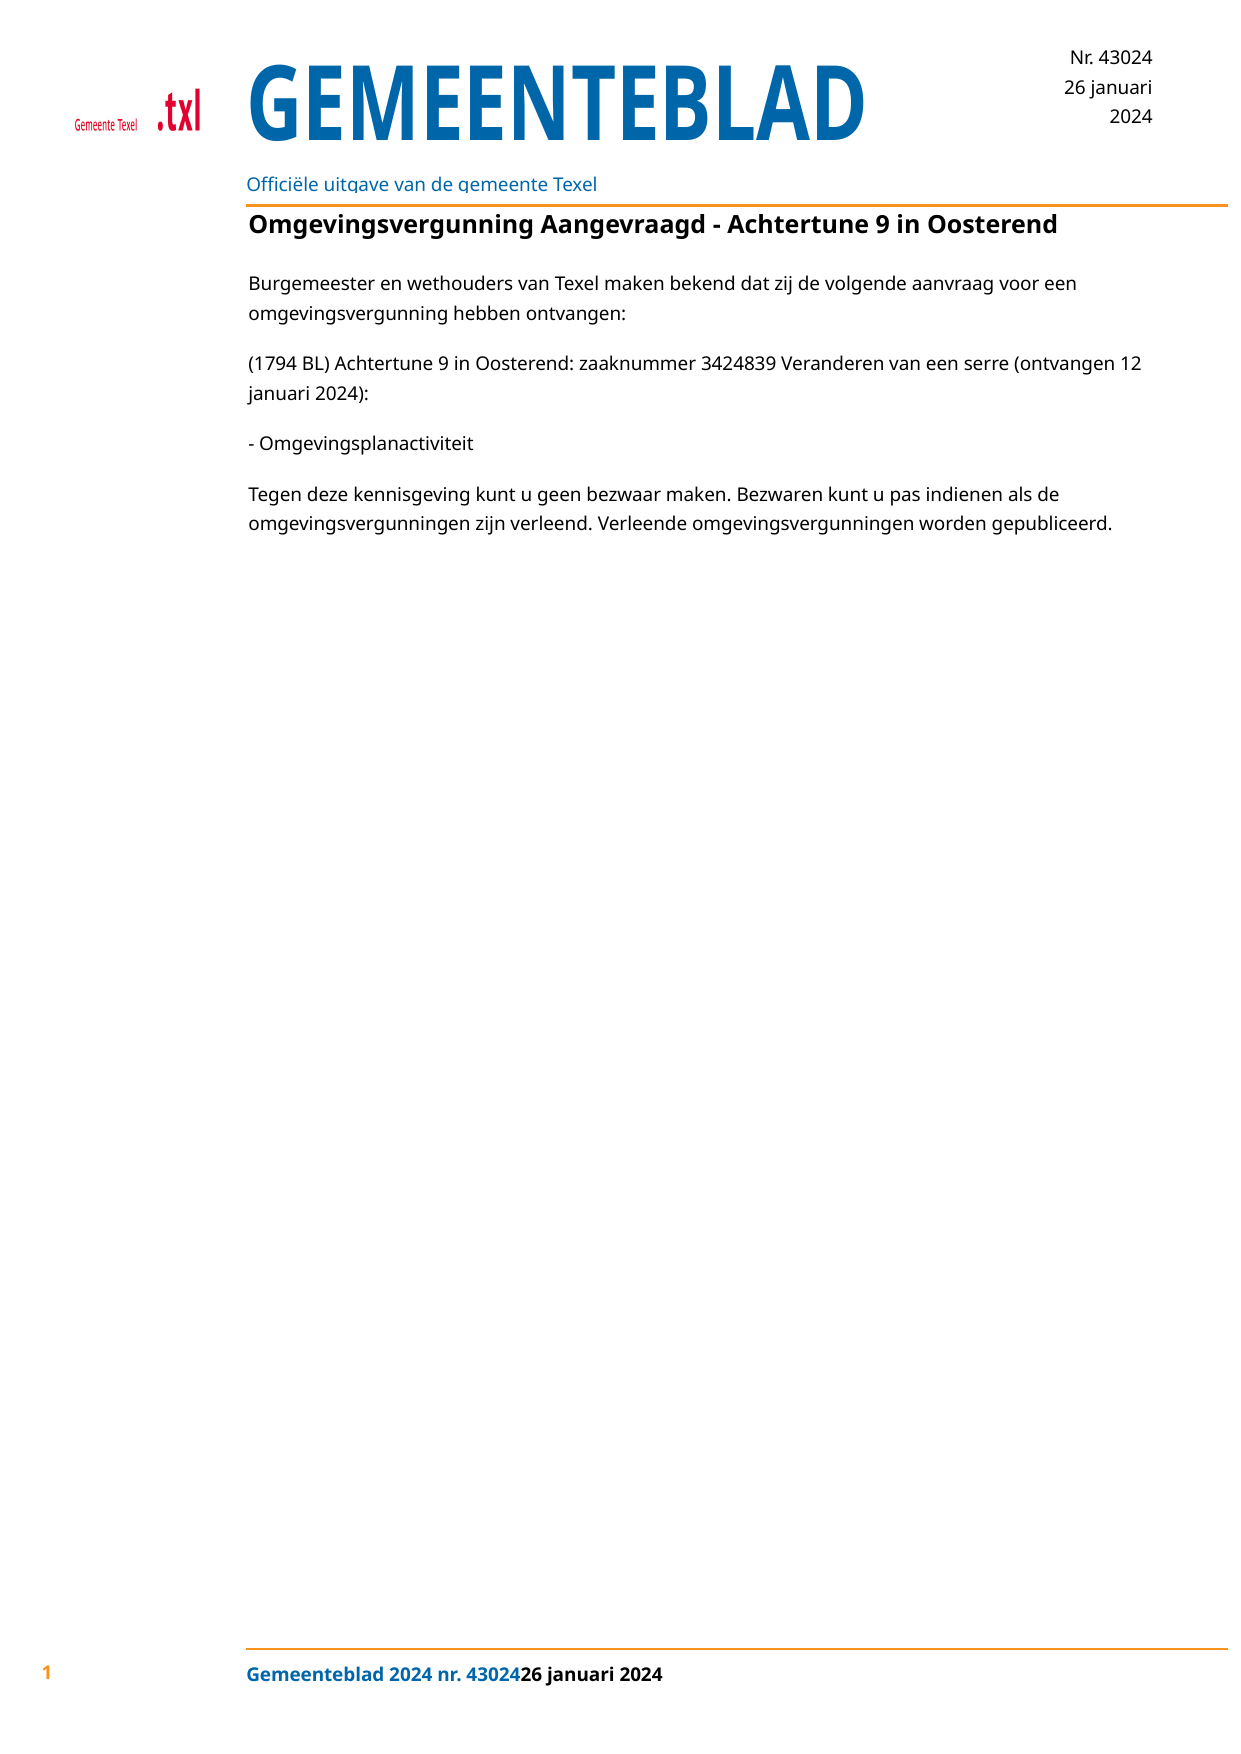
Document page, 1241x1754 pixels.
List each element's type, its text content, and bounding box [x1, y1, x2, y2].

text - Omgevingsplanactiviteit [248, 430, 1152, 456]
text Burgemeester en wethouders van Texel maken bekend dat zij de volgende aanvraag voor een omgevingsvergunning hebben ontvangen: [248, 270, 1152, 326]
text Omgevingsvergunning Aangevraagd - Achtertune 9 in Oosterend [248, 207, 1152, 241]
text (1794 BL) Achtertune 9 in Oosterend: zaaknummer 3424839 Veranderen van een serre (ontvangen 12 januari 2024): [248, 350, 1152, 406]
picture [41, 47, 231, 172]
text Tegen deze kennisgeving kunt u geen bezwaar maken. Bezwaren kunt u pas indienen als de omgevingsvergunningen zijn verleend. Verleende omgevingsvergunningen worden gepubliceerd. [248, 481, 1152, 536]
